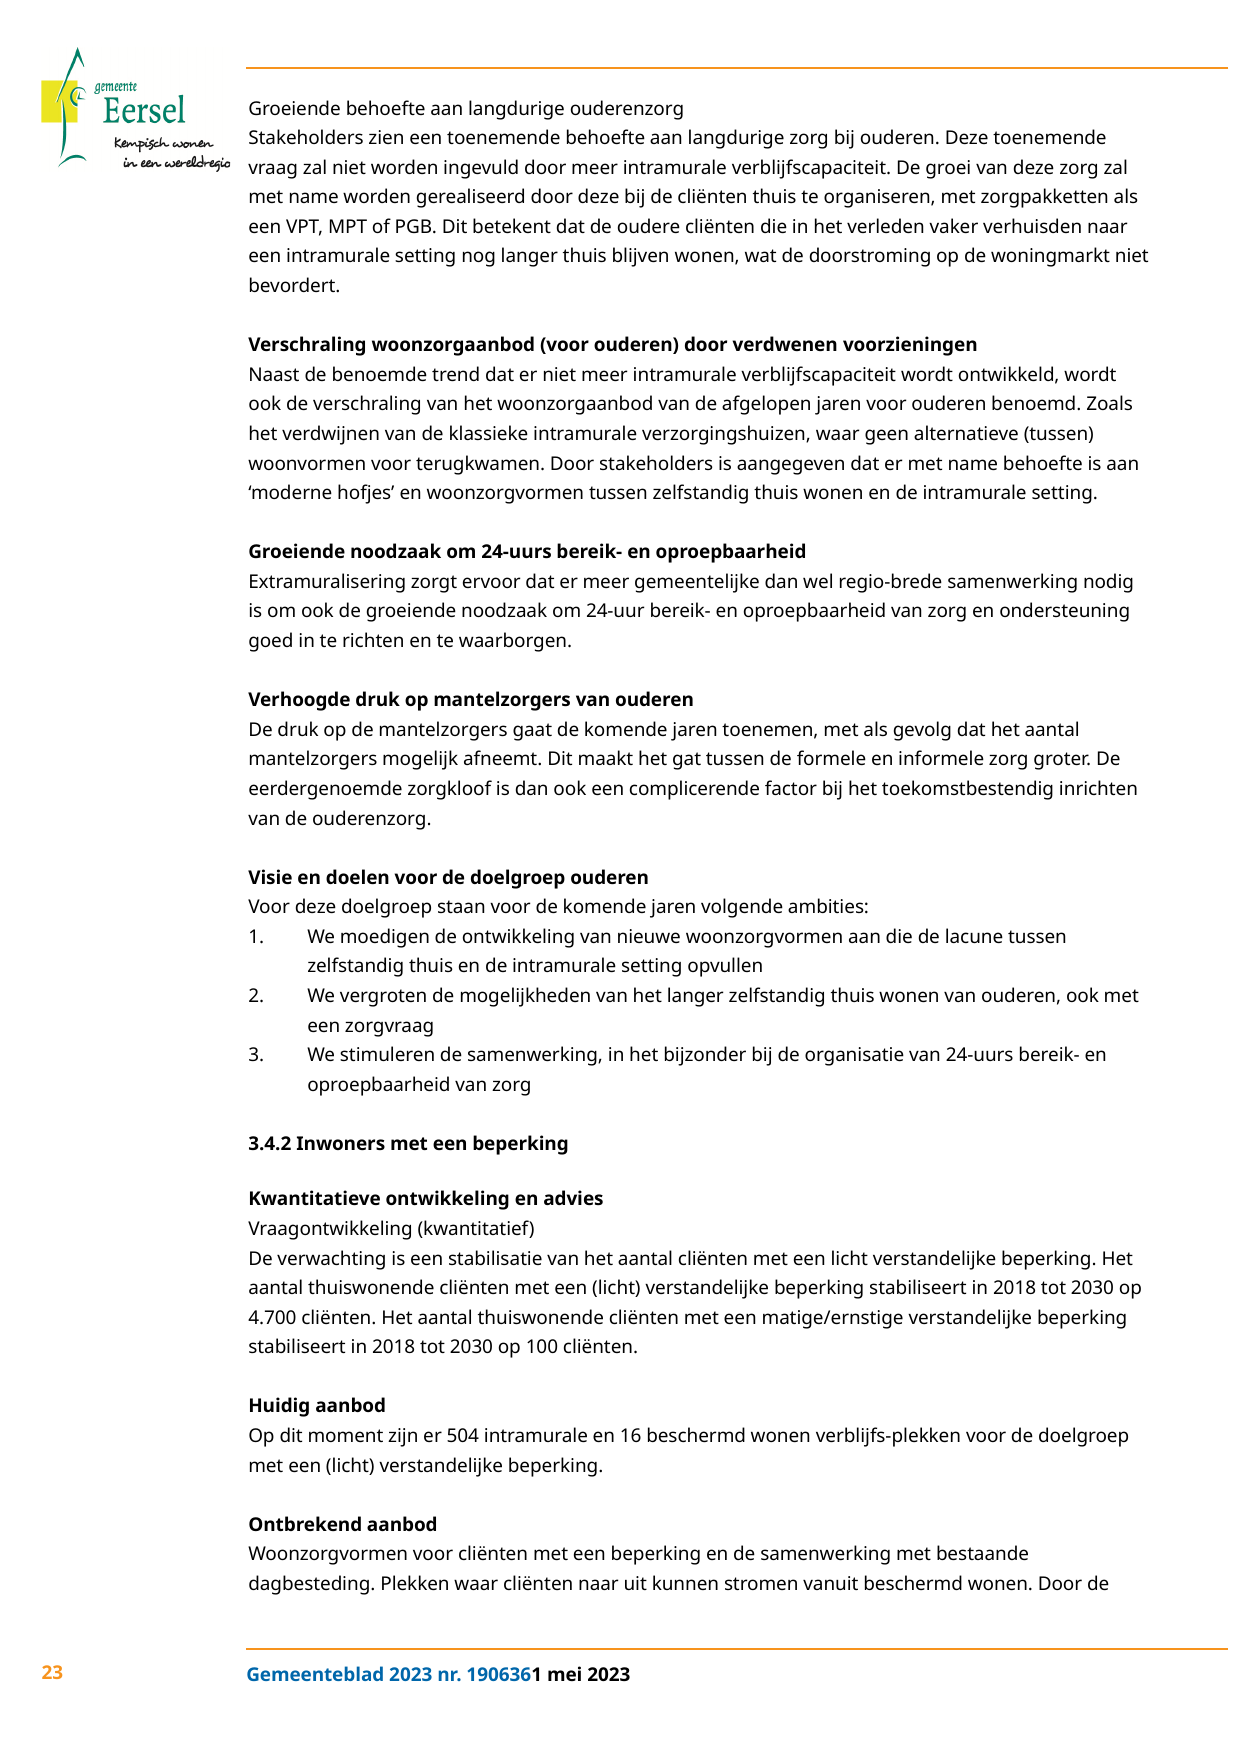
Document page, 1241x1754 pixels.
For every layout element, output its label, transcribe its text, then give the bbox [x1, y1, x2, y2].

list We vergroten de mogelijkheden van het langer zelfstandig thuis wonen van ouderen, ook met een zorgvraag [248, 982, 1152, 1038]
text Extramuralisering zorgt ervoor dat er meer gemeentelijke dan wel regio-brede samenwerking nodig is om ook de groeiende noodzaak om 24-uur bereik- en oproepbaarheid van zorg en ondersteuning goed in te richten en te waarborgen. [248, 568, 1152, 653]
text Naast de benoemde trend dat er niet meer intramurale verblijfscapaciteit wordt ontwikkeld, wordt ook de verschraling van het woonzorgaanbod van de afgelopen jaren voor ouderen benoemd. Zoals het verdwijnen van de klassieke intramurale verzorgingshuizen, waar geen alternatieve (tussen) woonvormen voor terugkwamen. Door stakeholders is aangegeven dat er met name behoefte is aan ‘moderne hofjes’ en woonzorgvormen tussen zelfstandig thuis wonen en de intramurale setting. [248, 361, 1152, 505]
text Woonzorgvormen voor cliënten met een beperking en de samenwerking met bestaande dagbesteding. Plekken waar cliënten naar uit kunnen stromen vanuit beschermd wonen. Door de [248, 1541, 1152, 1596]
text Groeiende behoefte aan langdurige ouderenzorg [248, 95, 1152, 121]
text Verhoogde druk op mantelzorgers van ouderen [248, 686, 1152, 712]
text Stakeholders zien een toenemende behoefte aan langdurige zorg bij ouderen. Deze toenemende vraag zal niet worden ingevuld door meer intramurale verblijfscapaciteit. De groei van deze zorg zal met name worden gerealiseerd door deze bij de cliënten thuis te organiseren, met zorgpakketten als een VPT, MPT of PGB. Dit betekent dat de oudere cliënten die in het verleden vaker verhuisden naar een intramurale setting nog langer thuis blijven wonen, wat de doorstroming op de woningmarkt niet bevordert. [248, 124, 1152, 298]
picture [41, 47, 231, 172]
list We stimuleren de samenwerking, in het bijzonder bij de organisatie van 24-uurs bereik- en oproepbaarheid van zorg [248, 1041, 1152, 1097]
text Op dit moment zijn er 504 intramurale en 16 beschermd wonen verblijfs-plekken voor de doelgroep met een (licht) verstandelijke beperking. [248, 1422, 1152, 1477]
text Ontbrekend aanbod [248, 1511, 1152, 1537]
text Voor deze doelgroep staan voor de komende jaren volgende ambities: [248, 893, 1152, 919]
text Groeiende noodzaak om 24-uurs bereik- en oproepbaarheid [248, 538, 1152, 564]
text De druk op de mantelzorgers gaat de komende jaren toenemen, met als gevolg dat het aantal mantelzorgers mogelijk afneemt. Dit maakt het gat tussen de formele en informele zorg groter. De eerdergenoemde zorgkloof is dan ook een complicerende factor bij het toekomstbestendig inrichten van de ouderenzorg. [248, 716, 1152, 831]
text 3.4.2 Inwoners met een beperking [248, 1130, 1152, 1156]
list We moedigen de ontwikkeling van nieuwe woonzorgvormen aan die de lacune tussen zelfstandig thuis en de intramurale setting opvullen [248, 923, 1152, 978]
text Kwantitatieve ontwikkeling en advies [248, 1186, 1152, 1211]
text Visie en doelen voor de doelgroep ouderen [248, 864, 1152, 890]
text De verwachting is een stabilisatie van het aantal cliënten met een licht verstandelijke beperking. Het aantal thuiswonende cliënten met een (licht) verstandelijke beperking stabiliseert in 2018 tot 2030 op 4.700 cliënten. Het aantal thuiswonende cliënten met een matige/ernstige verstandelijke beperking stabiliseert in 2018 tot 2030 op 100 cliënten. [248, 1245, 1152, 1359]
text Huidig aanbod [248, 1393, 1152, 1418]
text Verschraling woonzorgaanbod (voor ouderen) door verdwenen voorzieningen [248, 331, 1152, 357]
text Vraagontwikkeling (kwantitatief) [248, 1215, 1152, 1241]
